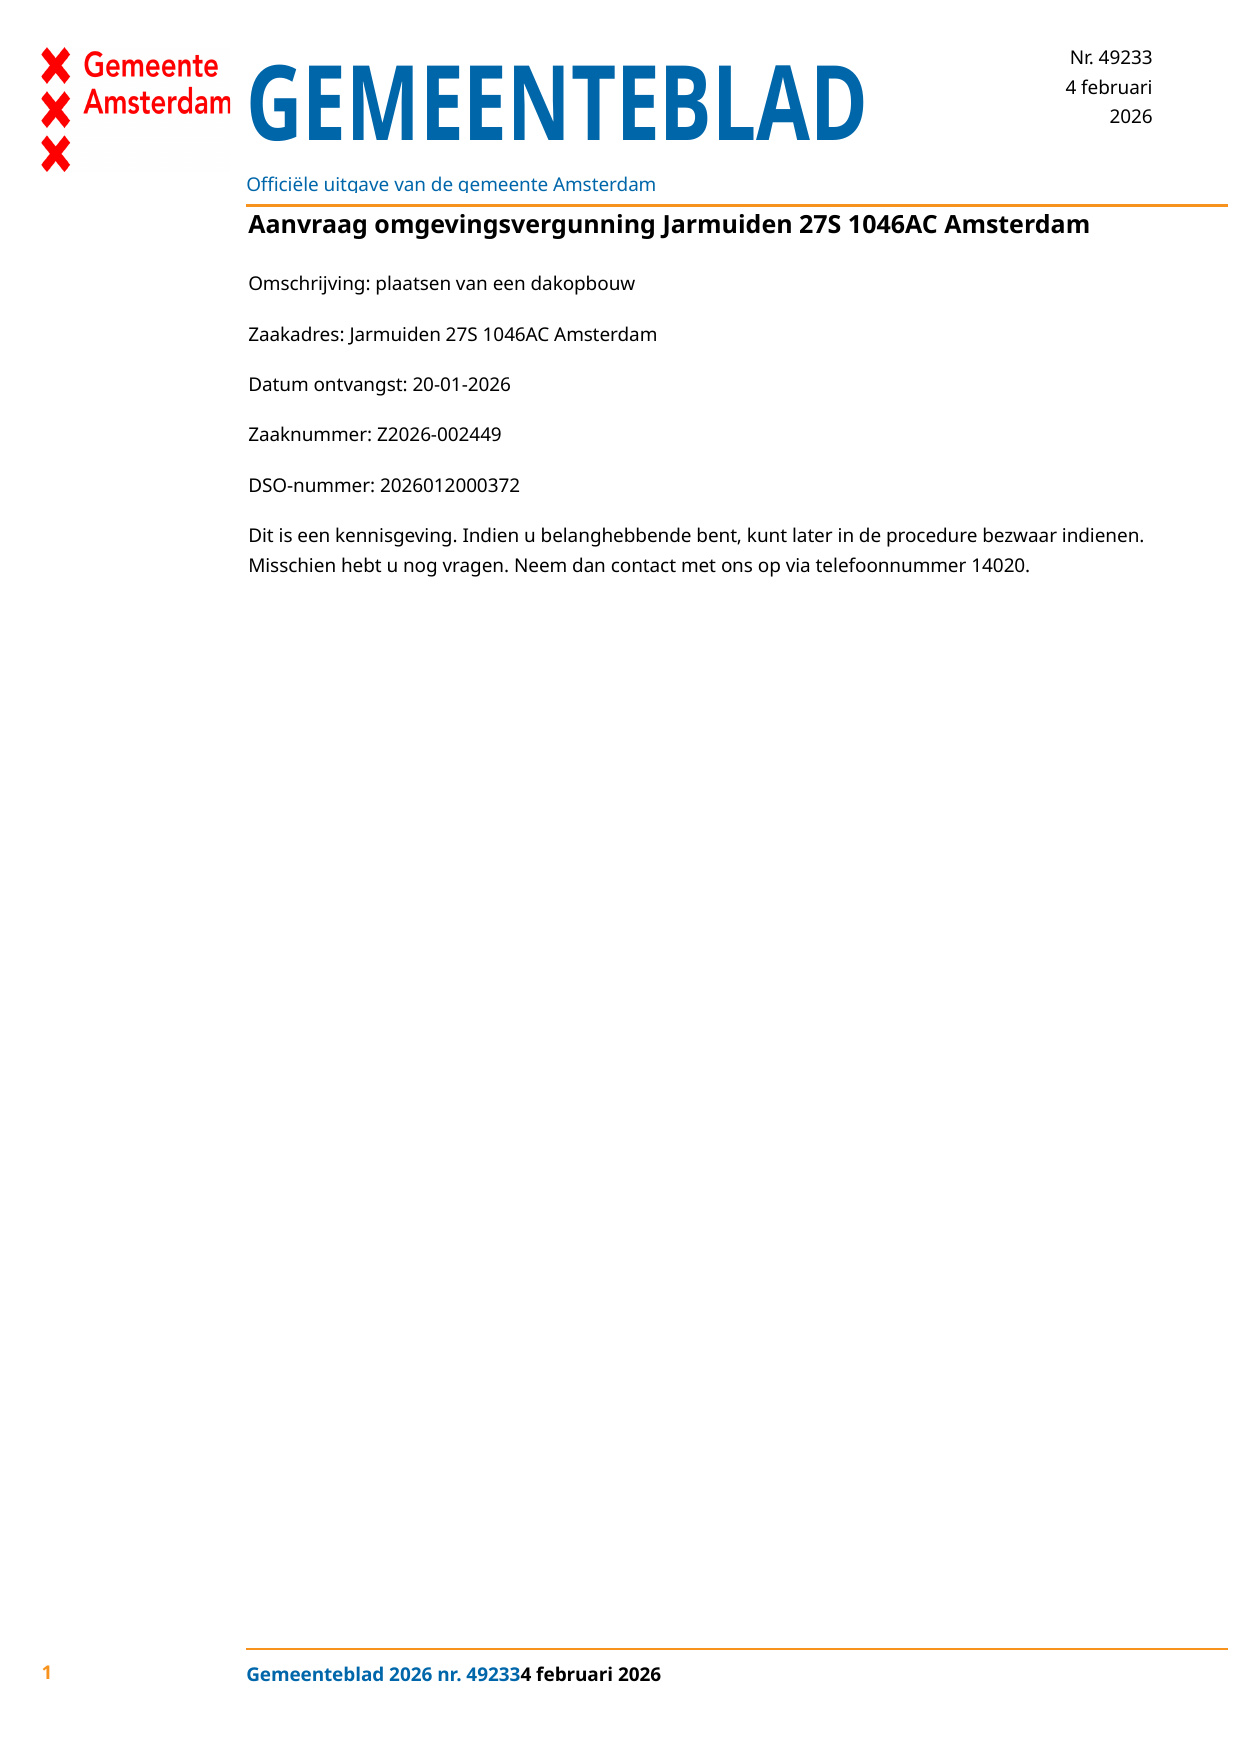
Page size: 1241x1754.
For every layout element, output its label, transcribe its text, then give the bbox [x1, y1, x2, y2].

text Zaakadres: Jarmuiden 27S 1046AC Amsterdam [248, 321, 1152, 346]
text Omschrijving: plaatsen van een dakopbouw [248, 270, 1152, 296]
text Dit is een kennisgeving. Indien u belanghebbende bent, kunt later in de procedure bezwaar indienen. Misschien hebt u nog vragen. Neem dan contact met ons op via telefoonnummer 14020. [248, 522, 1152, 578]
text Zaaknummer: Z2026-002449 [248, 422, 1152, 447]
text DSO-nummer: 2026012000372 [248, 472, 1152, 498]
text Datum ontvangst: 20-01-2026 [248, 371, 1152, 397]
text Aanvraag omgevingsvergunning Jarmuiden 27S 1046AC Amsterdam [248, 207, 1152, 241]
picture [41, 47, 231, 172]
